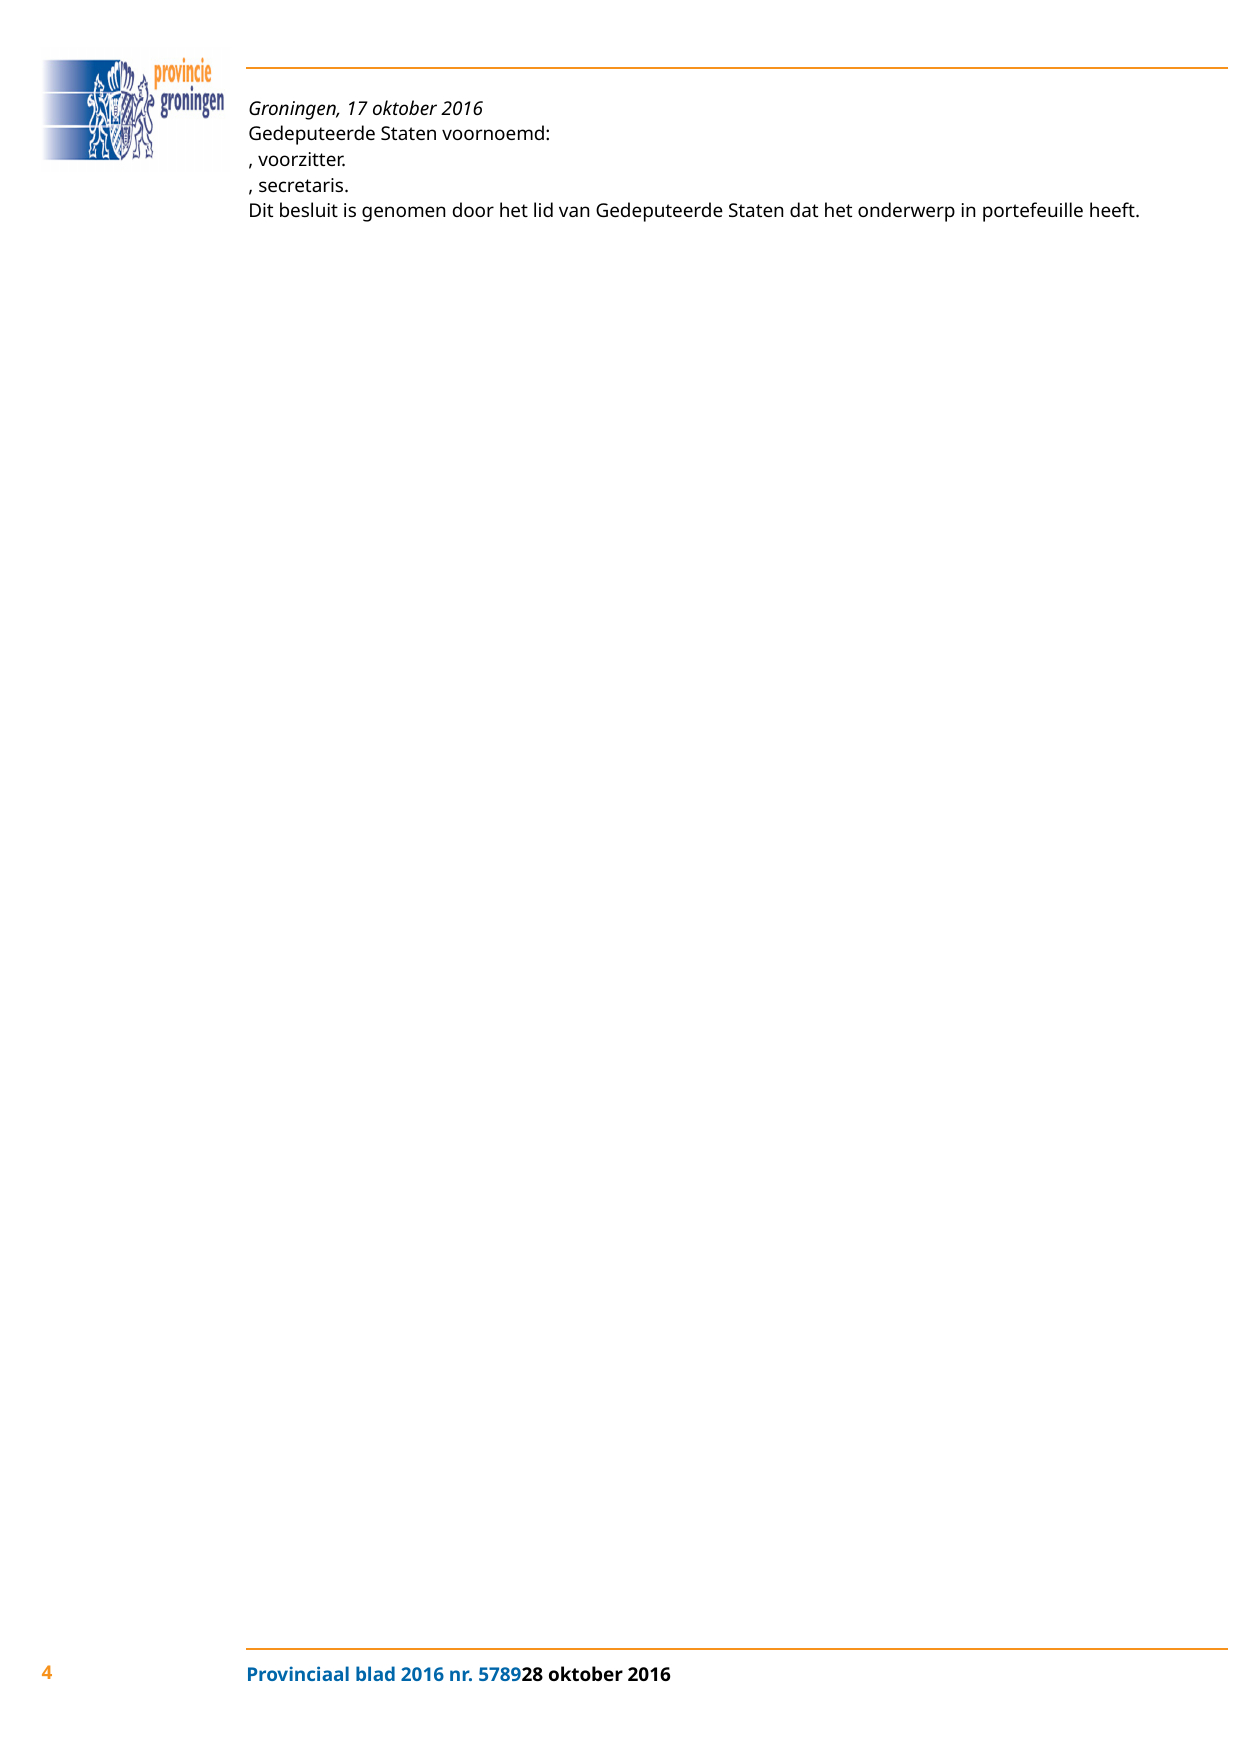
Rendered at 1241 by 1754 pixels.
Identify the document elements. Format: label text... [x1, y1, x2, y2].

text , voorzitter. [248, 146, 1152, 172]
text Gedeputeerde Staten voornoemd: [248, 121, 1152, 146]
picture [41, 47, 231, 172]
text Groningen, 17 oktober 2016 [248, 95, 1152, 121]
text , secretaris. [248, 172, 1152, 198]
text Dit besluit is genomen door het lid van Gedeputeerde Staten dat het onderwerp in portefeuille heeft. [248, 198, 1152, 223]
